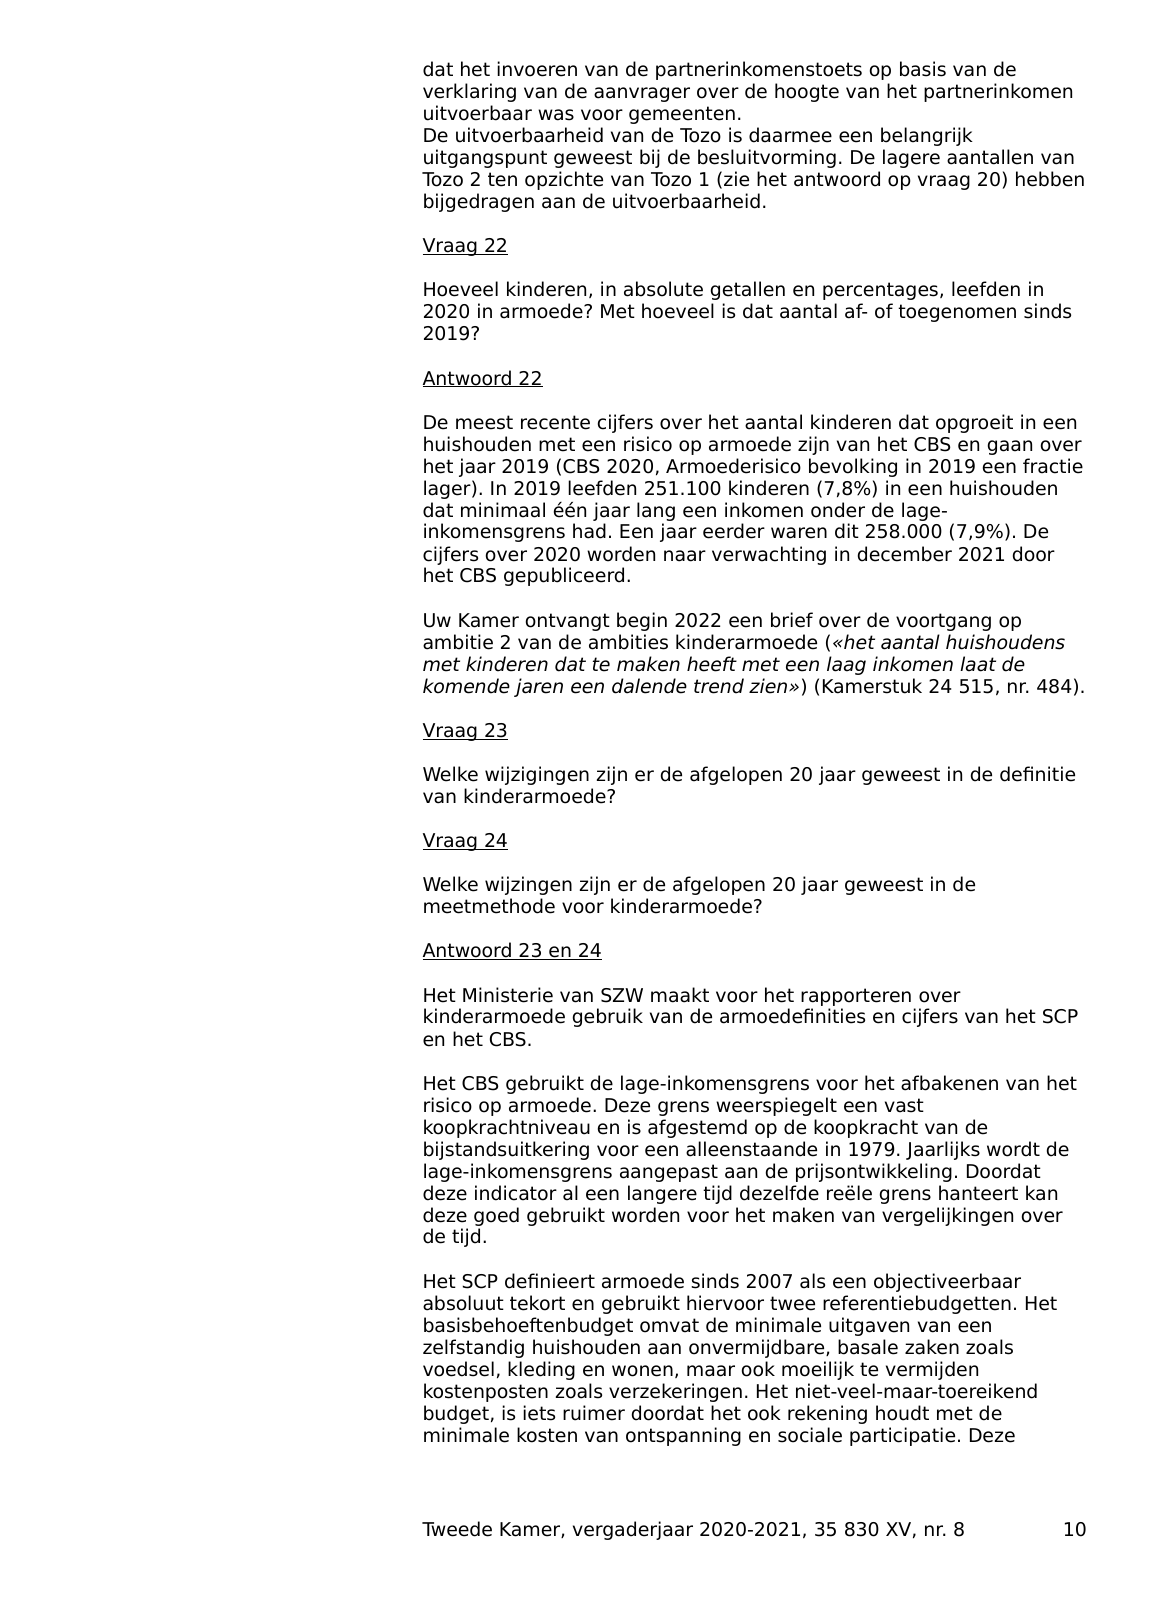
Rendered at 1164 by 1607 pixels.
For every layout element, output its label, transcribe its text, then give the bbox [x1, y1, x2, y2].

subtitle Vraag 22 [422, 235, 1087, 257]
text De uitvoerbaarheid van de Tozo is daarmee een belangrijk uitgangspunt geweest bij de besluitvorming. De lagere aantallen van Tozo 2 ten opzichte van Tozo 1 (zie het antwoord op vraag 20) hebben bijgedragen aan de uitvoerbaarheid. [422, 125, 1087, 213]
subtitle Vraag 23 [422, 720, 1087, 742]
text Het SCP definieert armoede sinds 2007 als een objectiveerbaar absoluut tekort en gebruikt hiervoor twee referentiebudgetten. Het basisbehoeftenbudget omvat de minimale uitgaven van een zelfstandig huishouden aan onvermijdbare, basale zaken zoals voedsel, kleding en wonen, maar ook moeilijk te vermijden kostenposten zoals verzekeringen. Het niet-veel-maar-toereikend budget, is iets ruimer doordat het ook rekening houdt met de minimale kosten van ontspanning en sociale participatie. Deze [422, 1271, 1087, 1446]
text De meest recente cijfers over het aantal kinderen dat opgroeit in een huishouden met een risico op armoede zijn van het CBS en gaan over het jaar 2019 (CBS 2020, Armoederisico bevolking in 2019 een fractie lager). In 2019 leefden 251.100 kinderen (7,8%) in een huishouden dat minimaal één jaar lang een inkomen onder de lage-inkomensgrens had. Een jaar eerder waren dit 258.000 (7,9%). De cijfers over 2020 worden naar verwachting in december 2021 door het CBS gepubliceerd. [422, 412, 1087, 587]
text Uw Kamer ontvangt begin 2022 een brief over de voortgang op ambitie 2 van de ambities kinderarmoede («het aantal huishoudens met kinderen dat te maken heeft met een laag inkomen laat de komende jaren een dalende trend zien») (Kamerstuk 24 515, nr. 484). [422, 609, 1087, 697]
text Het CBS gebruikt de lage-inkomensgrens voor het afbakenen van het risico op armoede. Deze grens weerspiegelt een vast koopkrachtniveau en is afgestemd op de koopkracht van de bijstandsuitkering voor een alleenstaande in 1979. Jaarlijks wordt de lage-inkomensgrens aangepast aan de prijsontwikkeling. Doordat deze indicator al een langere tijd dezelfde reële grens hanteert kan deze goed gebruikt worden voor het maken van vergelijkingen over de tijd. [422, 1073, 1087, 1248]
text Het Ministerie van SZW maakt voor het rapporteren over kinderarmoede gebruik van de armoedefinities en cijfers van het SCP en het CBS. [422, 984, 1087, 1050]
subtitle Antwoord 23 en 24 [422, 940, 1087, 962]
text Welke wijzigingen zijn er de afgelopen 20 jaar geweest in de definitie van kinderarmoede? [422, 764, 1087, 808]
subtitle Antwoord 22 [422, 367, 1087, 389]
text Hoeveel kinderen, in absolute getallen en percentages, leefden in 2020 in armoede? Met hoeveel is dat aantal af- of toegenomen sinds 2019? [422, 279, 1087, 345]
subtitle Vraag 24 [422, 830, 1087, 852]
text dat het invoeren van de partnerinkomenstoets op basis van de verklaring van de aanvrager over de hoogte van het partnerinkomen uitvoerbaar was voor gemeenten. [422, 59, 1087, 125]
text Welke wijzingen zijn er de afgelopen 20 jaar geweest in de meetmethode voor kinderarmoede? [422, 874, 1087, 918]
